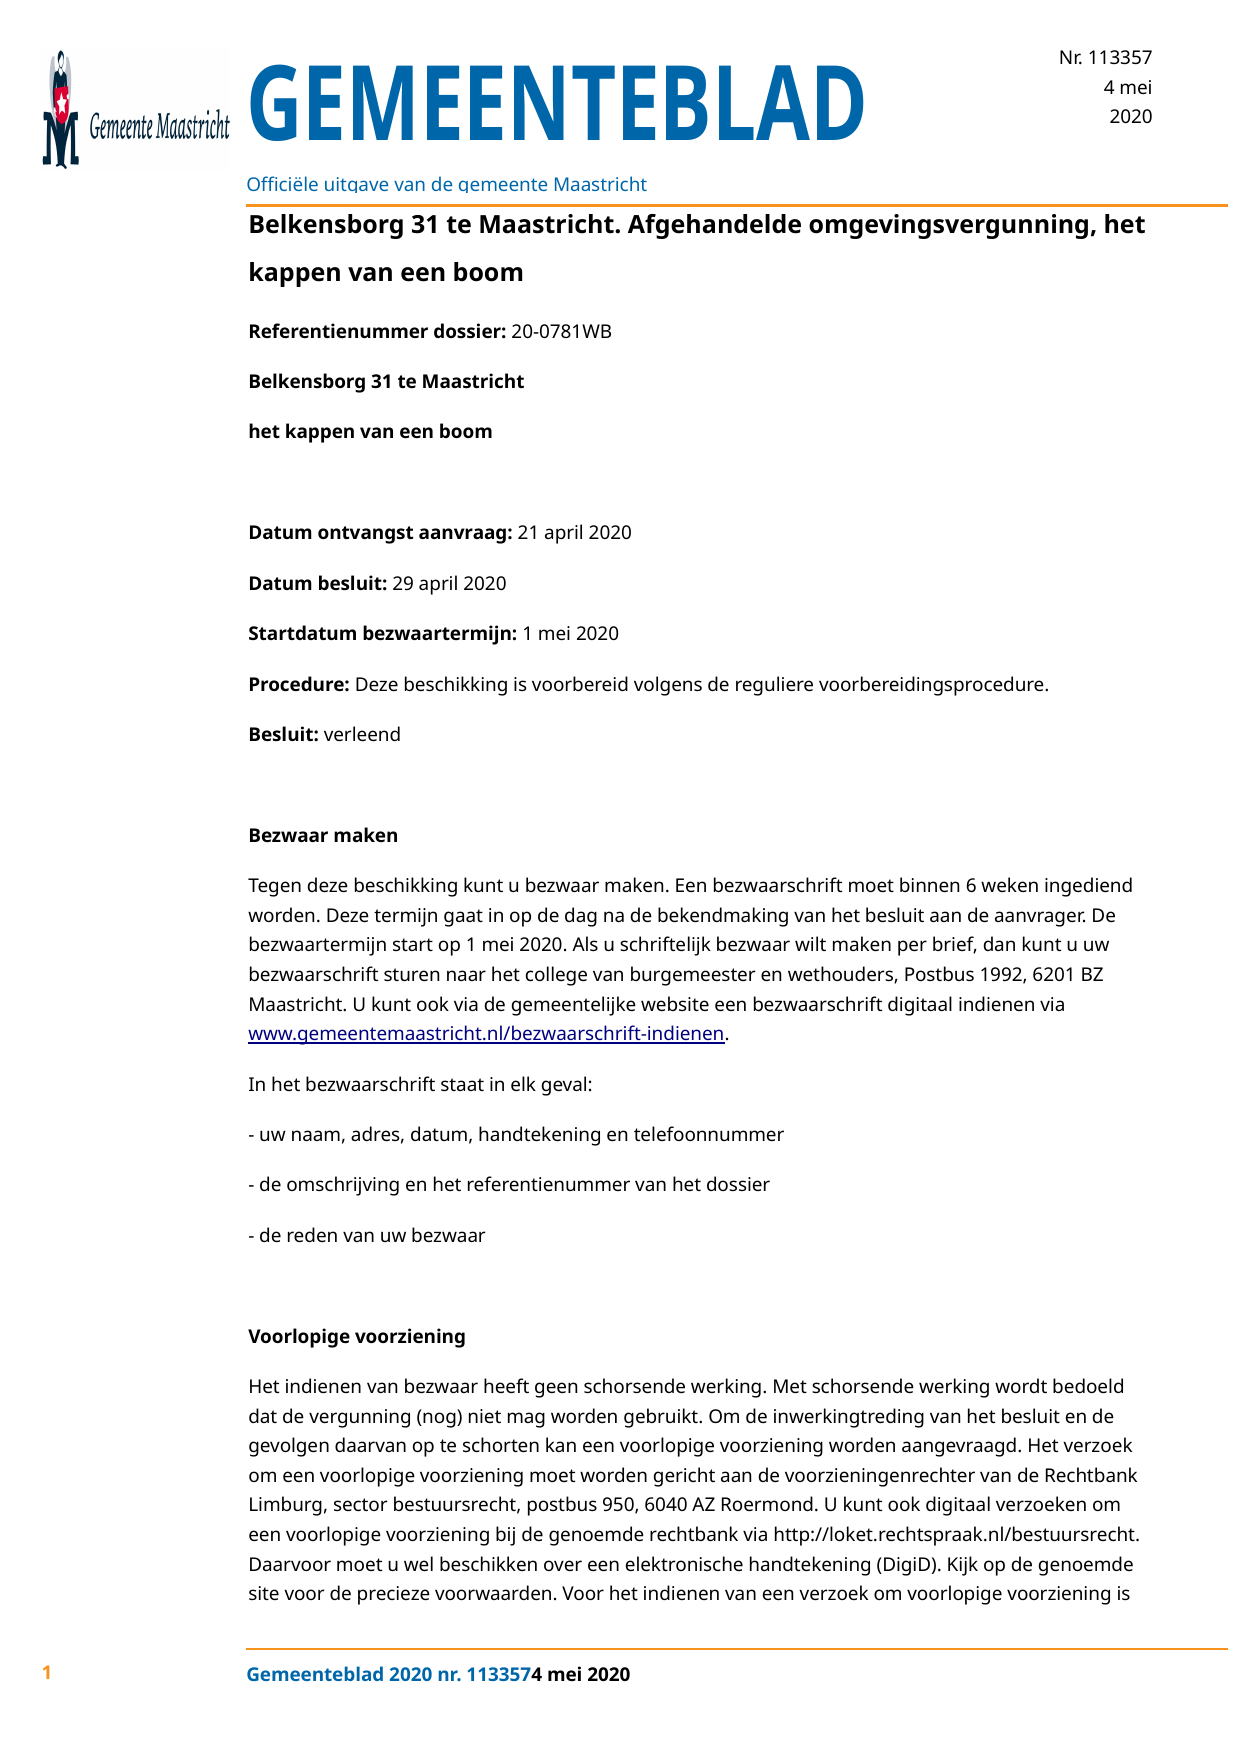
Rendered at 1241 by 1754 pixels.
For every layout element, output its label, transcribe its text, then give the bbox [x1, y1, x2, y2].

text Voorlopige voorziening [248, 1323, 1152, 1349]
text Belkensborg 31 te Maastricht. Afgehandelde omgevingsvergunning, het kappen van een boom [248, 207, 1152, 288]
text het kappen van een boom [248, 419, 1152, 444]
text Bezwaar maken [248, 822, 1152, 848]
text Besluit: verleend [248, 721, 1152, 747]
text In het bezwaarschrift staat in elk geval: [248, 1071, 1152, 1097]
text - de omschrijving en het referentienummer van het dossier [248, 1172, 1152, 1197]
text Belkensborg 31 te Maastricht [248, 368, 1152, 394]
text Procedure: Deze beschikking is voorbereid volgens de reguliere voorbereidingsprocedure. [248, 671, 1152, 697]
text - uw naam, adres, datum, handtekening en telefoonnummer [248, 1121, 1152, 1147]
text Startdatum bezwaartermijn: 1 mei 2020 [248, 620, 1152, 646]
text Referentienummer dossier: 20-0781WB [248, 318, 1152, 344]
picture [41, 47, 231, 172]
text - de reden van uw bezwaar [248, 1222, 1152, 1248]
text Tegen deze beschikking kunt u bezwaar maken. Een bezwaarschrift moet binnen 6 weken ingediend worden. Deze termijn gaat in op de dag na de bekendmaking van het besluit aan de aanvrager. De bezwaartermijn start op 1 mei 2020. Als u schriftelijk bezwaar wilt maken per brief, dan kunt u uw bezwaarschrift sturen naar het college van burgemeester en wethouders, Postbus 1992, 6201 BZ Maastricht. U kunt ook via de gemeentelijke website een bezwaarschrift digitaal indienen via www.gemeentemaastricht.nl/bezwaarschrift-indienen. [248, 872, 1152, 1046]
text Datum ontvangst aanvraag: 21 april 2020 [248, 519, 1152, 545]
text Het indienen van bezwaar heeft geen schorsende werking. Met schorsende werking wordt bedoeld dat de vergunning (nog) niet mag worden gebruikt. Om de inwerkingtreding van het besluit en de gevolgen daarvan op te schorten kan een voorlopige voorziening worden aangevraagd. Het verzoek om een voorlopige voorziening moet worden gericht aan de voorzieningenrechter van de Rechtbank Limburg, sector bestuursrecht, postbus 950, 6040 AZ Roermond. U kunt ook digitaal verzoeken om een voorlopige voorziening bij de genoemde rechtbank via http://loket.rechtspraak.nl/bestuursrecht. Daarvoor moet u wel beschikken over een elektronische handtekening (DigiD). Kijk op de genoemde site voor de precieze voorwaarden. Voor het indienen van een verzoek om voorlopige voorziening is [248, 1373, 1152, 1606]
text Datum besluit: 29 april 2020 [248, 570, 1152, 596]
